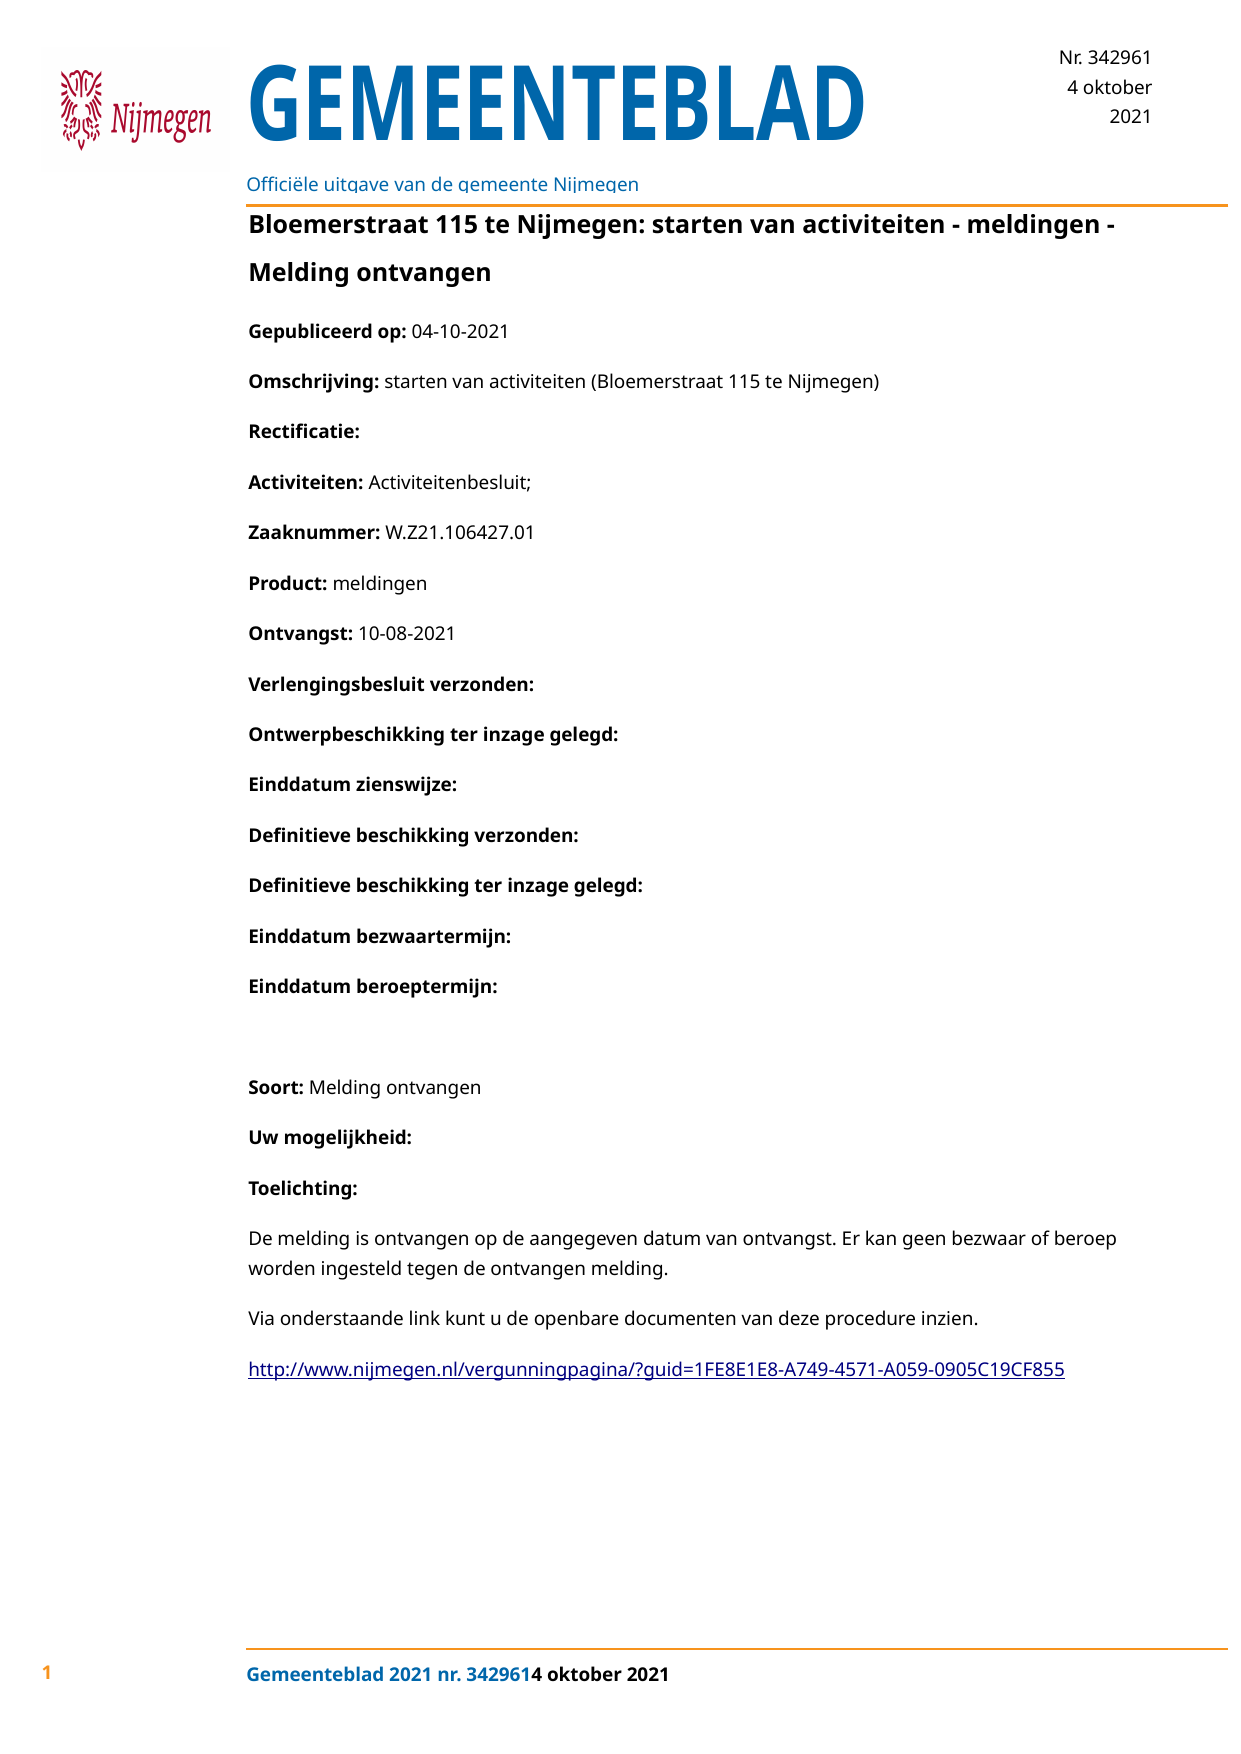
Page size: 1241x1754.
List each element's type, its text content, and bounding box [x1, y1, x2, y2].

picture [41, 47, 231, 172]
text De melding is ontvangen op de aangegeven datum van ontvangst. Er kan geen bezwaar of beroep worden ingesteld tegen de ontvangen melding. [248, 1225, 1152, 1281]
text Uw mogelijkheid: [248, 1124, 1152, 1150]
text Activiteiten: Activiteitenbesluit; [248, 469, 1152, 495]
text Omschrijving: starten van activiteiten (Bloemerstraat 115 te Nijmegen) [248, 368, 1152, 394]
text Zaaknummer: W.Z21.106427.01 [248, 519, 1152, 545]
text Einddatum bezwaartermijn: [248, 923, 1152, 949]
text Definitieve beschikking ter inzage gelegd: [248, 872, 1152, 898]
text Product: meldingen [248, 570, 1152, 596]
text Definitieve beschikking verzonden: [248, 822, 1152, 848]
text Verlengingsbesluit verzonden: [248, 671, 1152, 697]
text http://www.nijmegen.nl/vergunningpagina/?guid=1FE8E1E8-A749-4571-A059-0905C19CF855 [248, 1356, 1152, 1382]
text Soort: Melding ontvangen [248, 1074, 1152, 1100]
text Ontwerpbeschikking ter inzage gelegd: [248, 721, 1152, 747]
text Rectificatie: [248, 419, 1152, 444]
text Toelichting: [248, 1175, 1152, 1201]
text Einddatum zienswijze: [248, 772, 1152, 797]
text Ontvangst: 10-08-2021 [248, 620, 1152, 646]
text Via onderstaande link kunt u de openbare documenten van deze procedure inzien. [248, 1305, 1152, 1331]
text Gepubliceerd op: 04-10-2021 [248, 318, 1152, 344]
text Bloemerstraat 115 te Nijmegen: starten van activiteiten - meldingen - Melding ontvangen [248, 207, 1152, 288]
text Einddatum beroeptermijn: [248, 973, 1152, 999]
